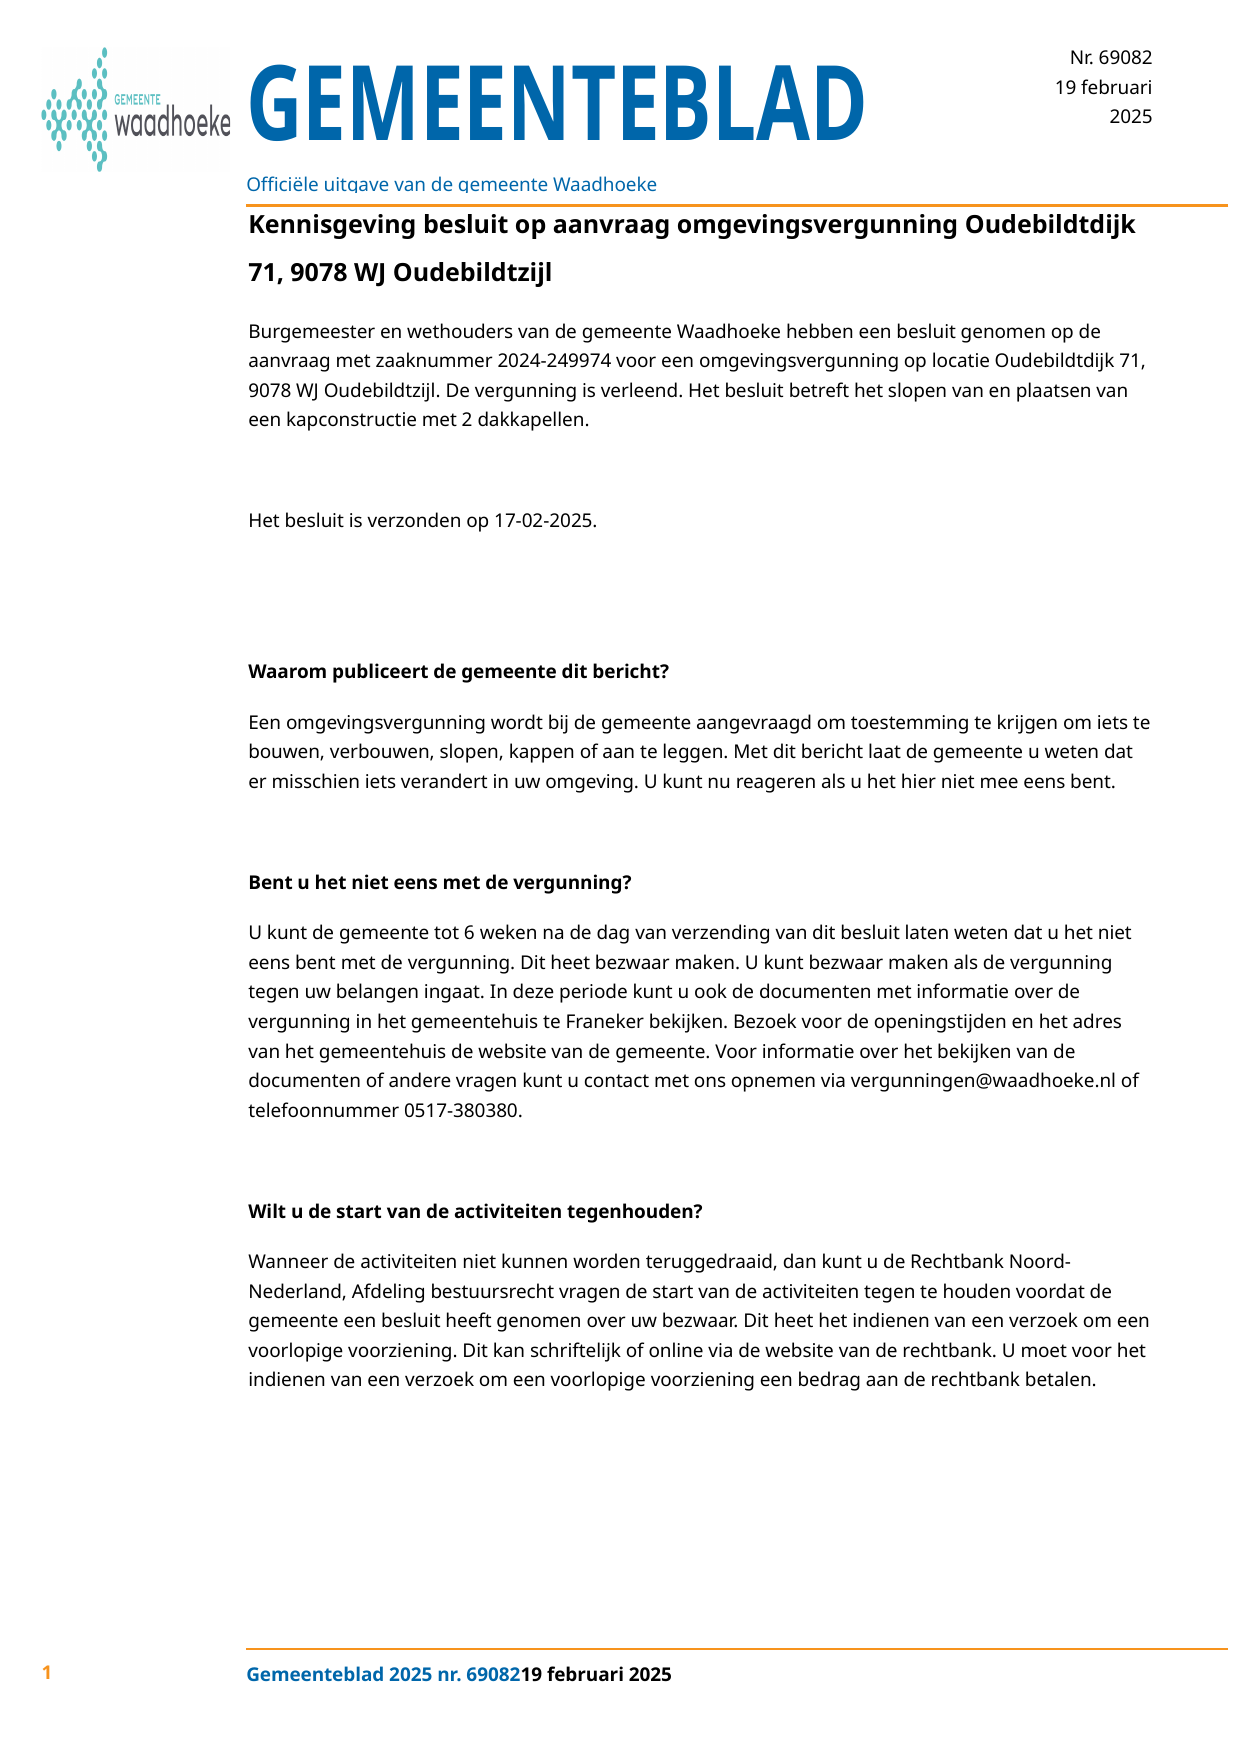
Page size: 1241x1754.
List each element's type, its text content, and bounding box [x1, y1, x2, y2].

text Waarom publiceert de gemeente dit bericht? [248, 659, 1152, 684]
text Wanneer de activiteiten niet kunnen worden teruggedraaid, dan kunt u de Rechtbank Noord-Nederland, Afdeling bestuursrecht vragen de start van de activiteiten tegen te houden voordat de gemeente een besluit heeft genomen over uw bezwaar. Dit heet het indienen van een verzoek om een voorlopige voorziening. Dit kan schriftelijk of online via de website van de rechtbank. U moet voor het indienen van een verzoek om een voorlopige voorziening een bedrag aan de rechtbank betalen. [248, 1248, 1152, 1392]
text Het besluit is verzonden op 17-02-2025. [248, 507, 1152, 533]
text Een omgevingsvergunning wordt bij de gemeente aangevraagd om toestemming te krijgen om iets te bouwen, verbouwen, slopen, kappen of aan te leggen. Met dit bericht laat de gemeente u weten dat er misschien iets verandert in uw omgeving. U kunt nu reageren als u het hier niet mee eens bent. [248, 709, 1152, 794]
picture [41, 47, 231, 172]
text Kennisgeving besluit op aanvraag omgevingsvergunning Oudebildtdijk 71, 9078 WJ Oudebildtzijl [248, 207, 1152, 288]
text U kunt de gemeente tot 6 weken na de dag van verzending van dit besluit laten weten dat u het niet eens bent met de vergunning. Dit heet bezwaar maken. U kunt bezwaar maken als de vergunning tegen uw belangen ingaat. In deze periode kunt u ook de documenten met informatie over de vergunning in het gemeentehuis te Franeker bekijken. Bezoek voor de openingstijden en het adres van het gemeentehuis de website van de gemeente. Voor informatie over het bekijken van de documenten of andere vragen kunt u contact met ons opnemen via vergunningen@waadhoeke.nl of telefoonnummer 0517-380380. [248, 919, 1152, 1123]
text Burgemeester en wethouders van de gemeente Waadhoeke hebben een besluit genomen op de aanvraag met zaaknummer 2024-249974 voor een omgevingsvergunning op locatie Oudebildtdijk 71, 9078 WJ Oudebildtzijl. De vergunning is verleend. Het besluit betreft het slopen van en plaatsen van een kapconstructie met 2 dakkapellen. [248, 318, 1152, 432]
text Wilt u de start van de activiteiten tegenhouden? [248, 1198, 1152, 1224]
text Bent u het niet eens met de vergunning? [248, 869, 1152, 895]
